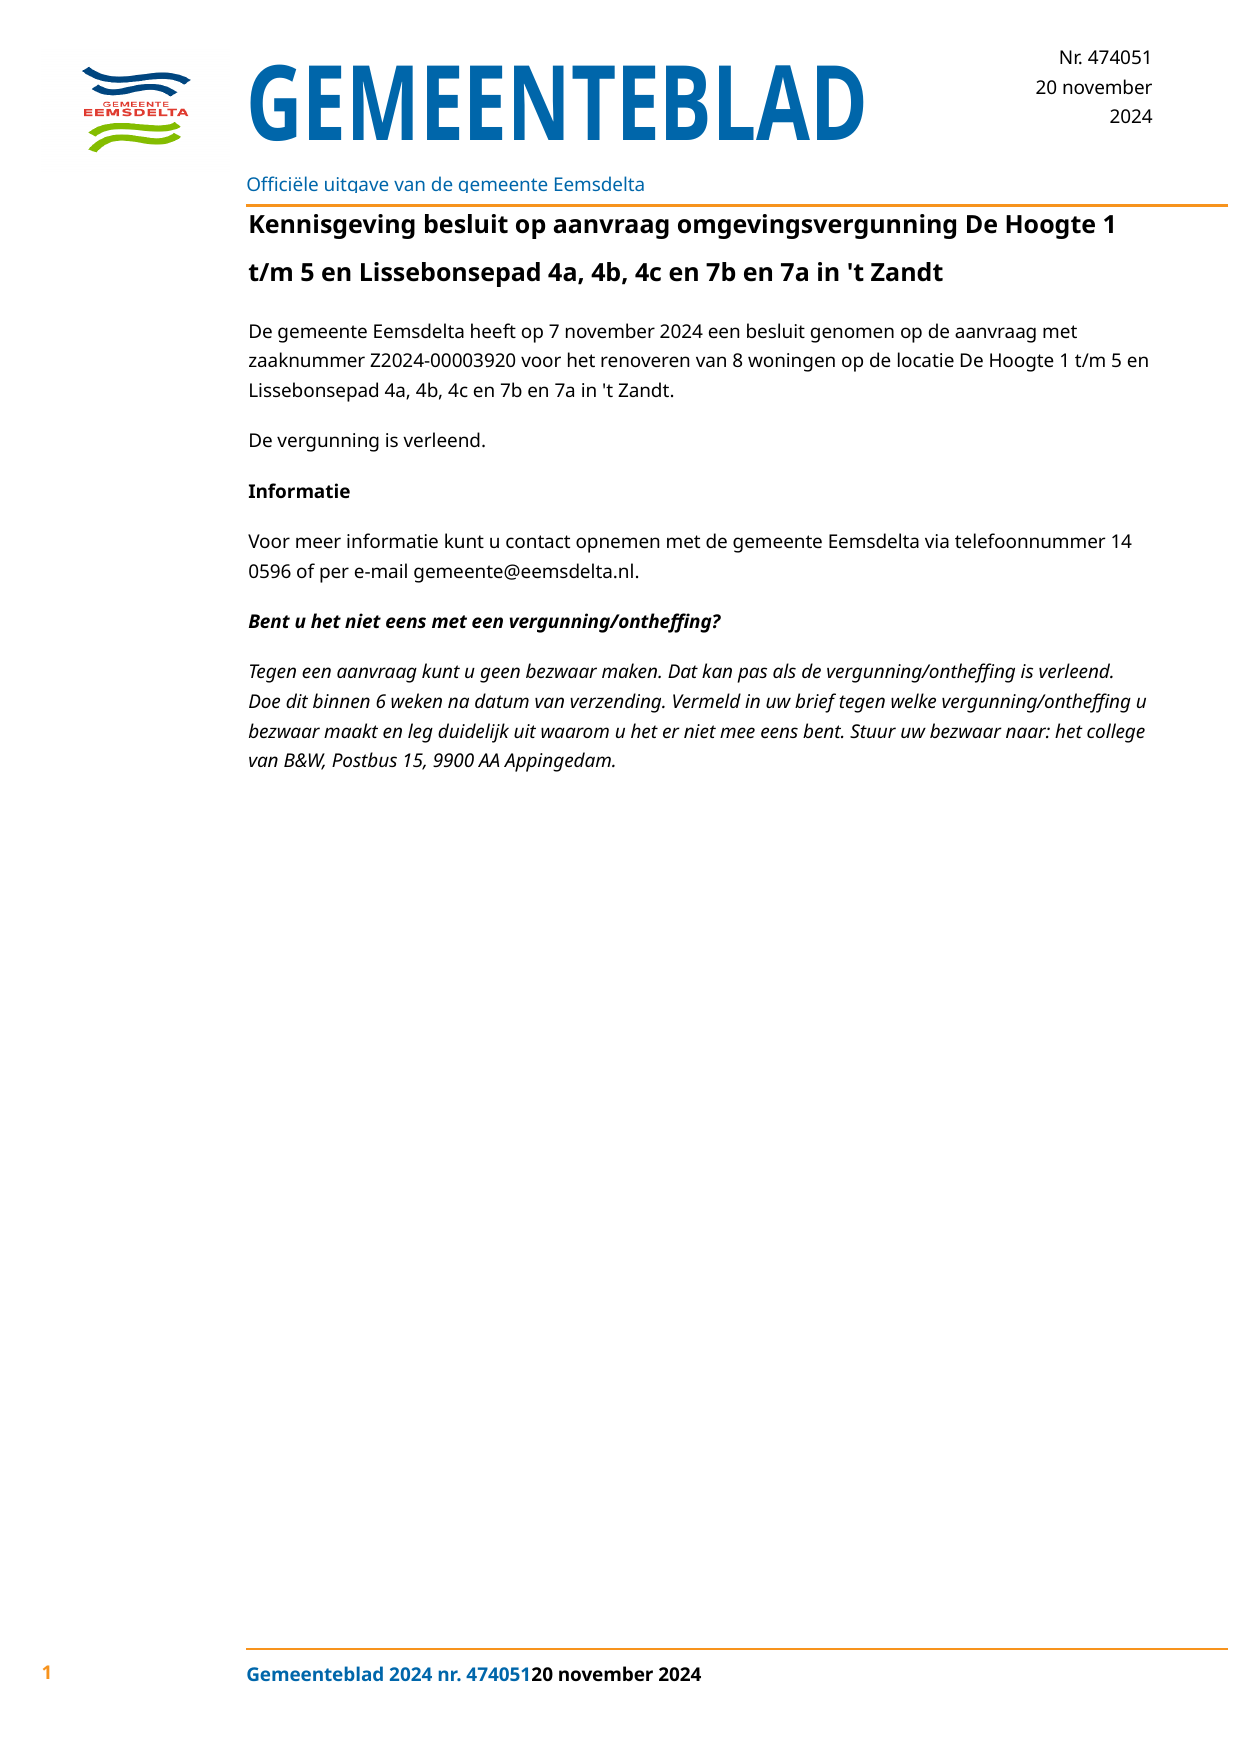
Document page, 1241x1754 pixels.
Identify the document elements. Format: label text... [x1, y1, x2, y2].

text De vergunning is verleend. [248, 427, 1152, 453]
text Voor meer informatie kunt u contact opnemen met de gemeente Eemsdelta via telefoonnummer 14 0596 of per e-mail gemeente@eemsdelta.nl. [248, 528, 1152, 584]
picture [41, 47, 231, 172]
text Kennisgeving besluit op aanvraag omgevingsvergunning De Hoogte 1 t/m 5 en Lissebonsepad 4a, 4b, 4c en 7b en 7a in 't Zandt [248, 207, 1152, 288]
text De gemeente Eemsdelta heeft op 7 november 2024 een besluit genomen op de aanvraag met zaaknummer Z2024-00003920 voor het renoveren van 8 woningen op de locatie De Hoogte 1 t/m 5 en Lissebonsepad 4a, 4b, 4c en 7b en 7a in 't Zandt. [248, 318, 1152, 403]
text Bent u het niet eens met een vergunning/ontheffing? [248, 608, 1152, 634]
text Informatie [248, 478, 1152, 504]
text Tegen een aanvraag kunt u geen bezwaar maken. Dat kan pas als de vergunning/ontheffing is verleend. Doe dit binnen 6 weken na datum van verzending. Vermeld in uw brief tegen welke vergunning/ontheffing u bezwaar maakt en leg duidelijk uit waarom u het er niet mee eens bent. Stuur uw bezwaar naar: het college van B&W, Postbus 15, 9900 AA Appingedam. [248, 659, 1152, 773]
